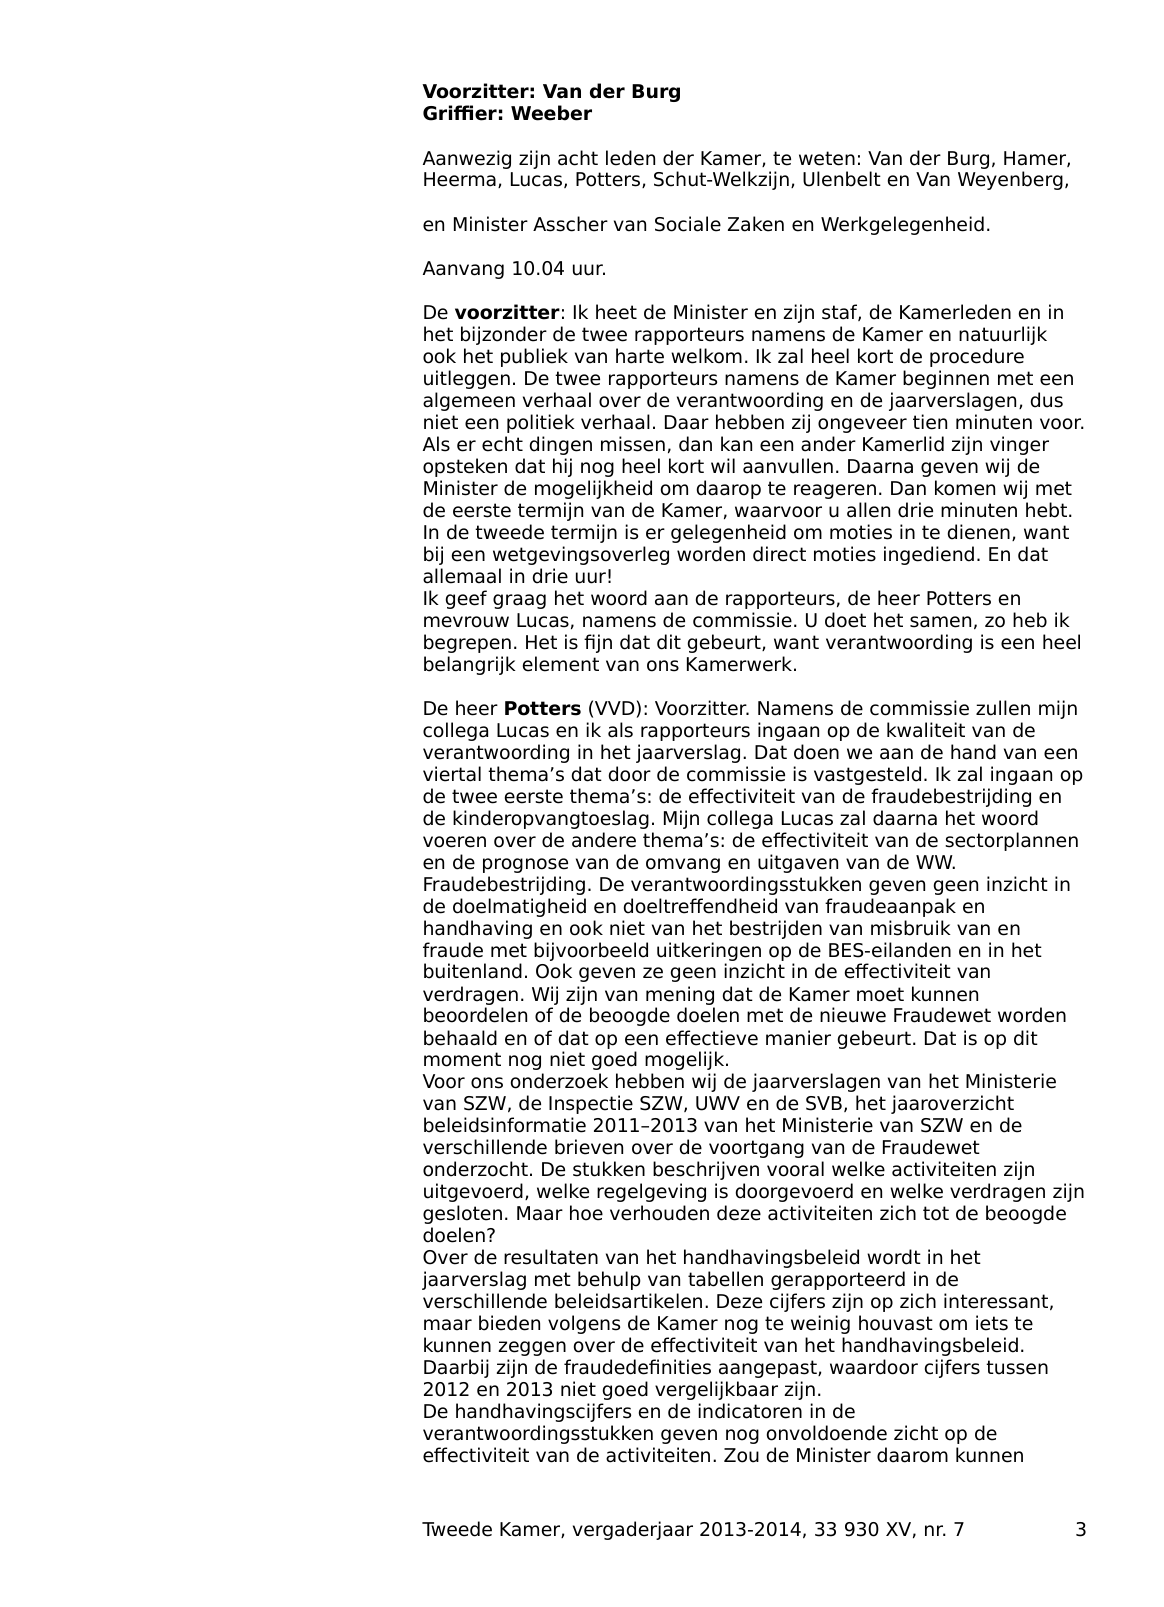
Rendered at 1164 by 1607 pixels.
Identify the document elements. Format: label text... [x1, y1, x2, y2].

text Aanvang 10.04 uur. [422, 258, 1087, 280]
text De voorzitter: Ik heet de Minister en zijn staf, de Kamerleden en in het bijzonder de twee rapporteurs namens de Kamer en natuurlijk ook het publiek van harte welkom. Ik zal heel kort de procedure uitleggen. De twee rapporteurs namens de Kamer beginnen met een algemeen verhaal over de verantwoording en de jaarverslagen, dus niet een politiek verhaal. Daar hebben zij ongeveer tien minuten voor. Als er echt dingen missen, dan kan een ander Kamerlid zijn vinger opsteken dat hij nog heel kort wil aanvullen. Daarna geven wij de Minister de mogelijkheid om daarop te reageren. Dan komen wij met de eerste termijn van de Kamer, waarvoor u allen drie minuten hebt. In de tweede termijn is er gelegenheid om moties in te dienen, want bij een wetgevingsoverleg worden direct moties ingediend. En dat allemaal in drie uur! [422, 302, 1087, 588]
text Over de resultaten van het handhavingsbeleid wordt in het jaarverslag met behulp van tabellen gerapporteerd in de verschillende beleidsartikelen. Deze cijfers zijn op zich interessant, maar bieden volgens de Kamer nog te weinig houvast om iets te kunnen zeggen over de effectiviteit van het handhavingsbeleid. Daarbij zijn de fraudedefinities aangepast, waardoor cijfers tussen 2012 en 2013 niet goed vergelijkbaar zijn. [422, 1247, 1087, 1401]
text Ik geef graag het woord aan de rapporteurs, de heer Potters en mevrouw Lucas, namens de commissie. U doet het samen, zo heb ik begrepen. Het is fijn dat dit gebeurt, want verantwoording is een heel belangrijk element van ons Kamerwerk. [422, 588, 1087, 676]
text De handhavingscijfers en de indicatoren in de verantwoordingsstukken geven nog onvoldoende zicht op de effectiviteit van de activiteiten. Zou de Minister daarom kunnen [422, 1401, 1087, 1467]
text De heer Potters (VVD): Voorzitter. Namens de commissie zullen mijn collega Lucas en ik als rapporteurs ingaan op de kwaliteit van de verantwoording in het jaarverslag. Dat doen we aan de hand van een viertal thema’s dat door de commissie is vastgesteld. Ik zal ingaan op de twee eerste thema’s: de effectiviteit van de fraudebestrijding en de kinderopvangtoeslag. Mijn collega Lucas zal daarna het woord voeren over de andere thema’s: de effectiviteit van de sectorplannen en de prognose van de omvang en uitgaven van de WW. [422, 698, 1087, 873]
text Griffier: Weeber [422, 103, 1087, 125]
text en Minister Asscher van Sociale Zaken en Werkgelegenheid. [422, 213, 1087, 236]
text Voorzitter: Van der Burg [422, 81, 1087, 103]
text Fraudebestrijding. De verantwoordingsstukken geven geen inzicht in de doelmatigheid en doeltreffendheid van fraudeaanpak en handhaving en ook niet van het bestrijden van misbruik van en fraude met bijvoorbeeld uitkeringen op de BES-eilanden en in het buitenland. Ook geven ze geen inzicht in de effectiviteit van verdragen. Wij zijn van mening dat de Kamer moet kunnen beoordelen of de beoogde doelen met de nieuwe Fraudewet worden behaald en of dat op een effectieve manier gebeurt. Dat is op dit moment nog niet goed mogelijk. [422, 873, 1087, 1071]
text Aanwezig zijn acht leden der Kamer, te weten: Van der Burg, Hamer, Heerma, Lucas, Potters, Schut-Welkzijn, Ulenbelt en Van Weyenberg, [422, 147, 1087, 191]
text Voor ons onderzoek hebben wij de jaarverslagen van het Ministerie van SZW, de Inspectie SZW, UWV en de SVB, het jaaroverzicht beleidsinformatie 2011–2013 van het Ministerie van SZW en de verschillende brieven over de voortgang van de Fraudewet onderzocht. De stukken beschrijven vooral welke activiteiten zijn uitgevoerd, welke regelgeving is doorgevoerd en welke verdragen zijn gesloten. Maar hoe verhouden deze activiteiten zich tot de beoogde doelen? [422, 1071, 1087, 1247]
